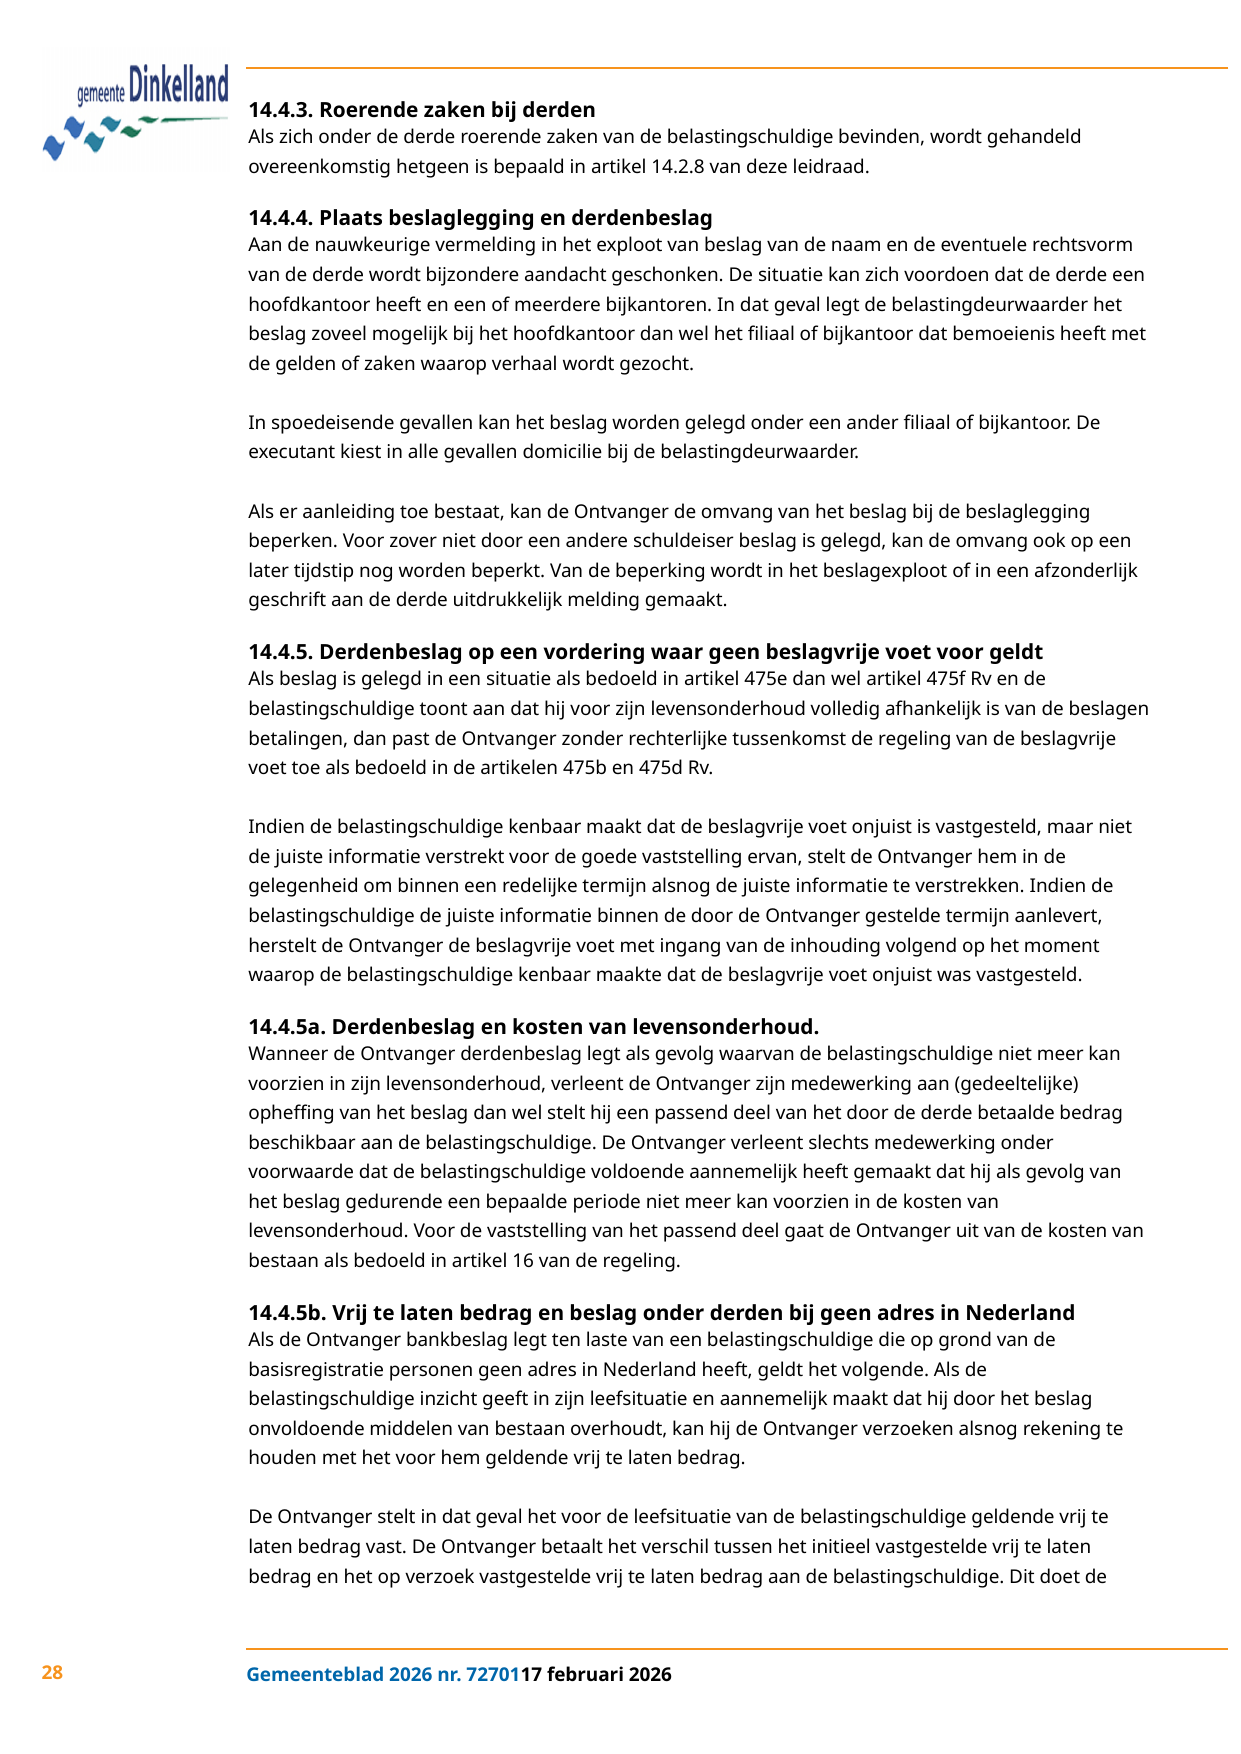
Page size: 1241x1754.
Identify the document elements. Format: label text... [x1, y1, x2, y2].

text Als beslag is gelegd in een situatie als bedoeld in artikel 475e dan wel artikel 475f Rv en de belastingschuldige toont aan dat hij voor zijn levensonderhoud volledig afhankelijk is van de beslagen betalingen, dan past de Ontvanger zonder rechterlijke tussenkomst de regeling van de beslagvrije voet toe als bedoeld in de artikelen 475b en 475d Rv. [248, 666, 1152, 780]
text 14.4.5. Derdenbeslag op een vordering waar geen beslagvrije voet voor geldt [248, 637, 1152, 666]
text 14.4.4. Plaats beslaglegging en derdenbeslag [248, 203, 1152, 232]
text 14.4.5a. Derdenbeslag en kosten van levensonderhoud. [248, 1012, 1152, 1040]
text De Ontvanger stelt in dat geval het voor de leefsituatie van de belastingschuldige geldende vrij te laten bedrag vast. De Ontvanger betaalt het verschil tussen het initieel vastgestelde vrij te laten bedrag en het op verzoek vastgestelde vrij te laten bedrag aan de belastingschuldige. Dit doet de [248, 1504, 1152, 1588]
text Als zich onder de derde roerende zaken van de belastingschuldige bevinden, wordt gehandeld overeenkomstig hetgeen is bepaald in artikel 14.2.8 van deze leidraad. [248, 123, 1152, 178]
text 14.4.3. Roerende zaken bij derden [248, 95, 1152, 123]
text Wanneer de Ontvanger derdenbeslag legt als gevolg waarvan de belastingschuldige niet meer kan voorzien in zijn levensonderhoud, verleent de Ontvanger zijn medewerking aan (gedeeltelijke) opheffing van het beslag dan wel stelt hij een passend deel van het door de derde betaalde bedrag beschikbaar aan de belastingschuldige. De Ontvanger verleent slechts medewerking onder voorwaarde dat de belastingschuldige voldoende aannemelijk heeft gemaakt dat hij als gevolg van het beslag gedurende een bepaalde periode niet meer kan voorzien in de kosten van levensonderhoud. Voor de vaststelling van het passend deel gaat de Ontvanger uit van de kosten van bestaan als bedoeld in artikel 16 van de regeling. [248, 1040, 1152, 1273]
text Indien de belastingschuldige kenbaar maakt dat de beslagvrije voet onjuist is vastgesteld, maar niet de juiste informatie verstrekt voor de goede vaststelling ervan, stelt de Ontvanger hem in de gelegenheid om binnen een redelijke termijn alsnog de juiste informatie te verstrekken. Indien de belastingschuldige de juiste informatie binnen de door de Ontvanger gestelde termijn aanlevert, herstelt de Ontvanger de beslagvrije voet met ingang van de inhouding volgend op het moment waarop de belastingschuldige kenbaar maakte dat de beslagvrije voet onjuist was vastgesteld. [248, 813, 1152, 987]
text In spoedeisende gevallen kan het beslag worden gelegd onder een ander filiaal of bijkantoor. De executant kiest in alle gevallen domicilie bij de belastingdeurwaarder. [248, 409, 1152, 464]
text 14.4.5b. Vrij te laten bedrag en beslag onder derden bij geen adres in Nederland [248, 1298, 1152, 1326]
picture [41, 47, 231, 172]
text Als er aanleiding toe bestaat, kan de Ontvanger de omvang van het beslag bij de beslaglegging beperken. Voor zover niet door een andere schuldeiser beslag is gelegd, kan de omvang ook op een later tijdstip nog worden beperkt. Van de beperking wordt in het beslagexploot of in een afzonderlijk geschrift aan de derde uitdrukkelijk melding gemaakt. [248, 498, 1152, 612]
text Als de Ontvanger bankbeslag legt ten laste van een belastingschuldige die op grond van de basisregistratie personen geen adres in Nederland heeft, geldt het volgende. Als de belastingschuldige inzicht geeft in zijn leefsituatie en aannemelijk maakt dat hij door het beslag onvoldoende middelen van bestaan overhoudt, kan hij de Ontvanger verzoeken alsnog rekening te houden met het voor hem geldende vrij te laten bedrag. [248, 1326, 1152, 1470]
text Aan de nauwkeurige vermelding in het exploot van beslag van de naam en de eventuele rechtsvorm van de derde wordt bijzondere aandacht geschonken. De situatie kan zich voordoen dat de derde een hoofdkantoor heeft en een of meerdere bijkantoren. In dat geval legt de belastingdeurwaarder het beslag zoveel mogelijk bij het hoofdkantoor dan wel het filiaal of bijkantoor dat bemoeienis heeft met de gelden of zaken waarop verhaal wordt gezocht. [248, 232, 1152, 376]
